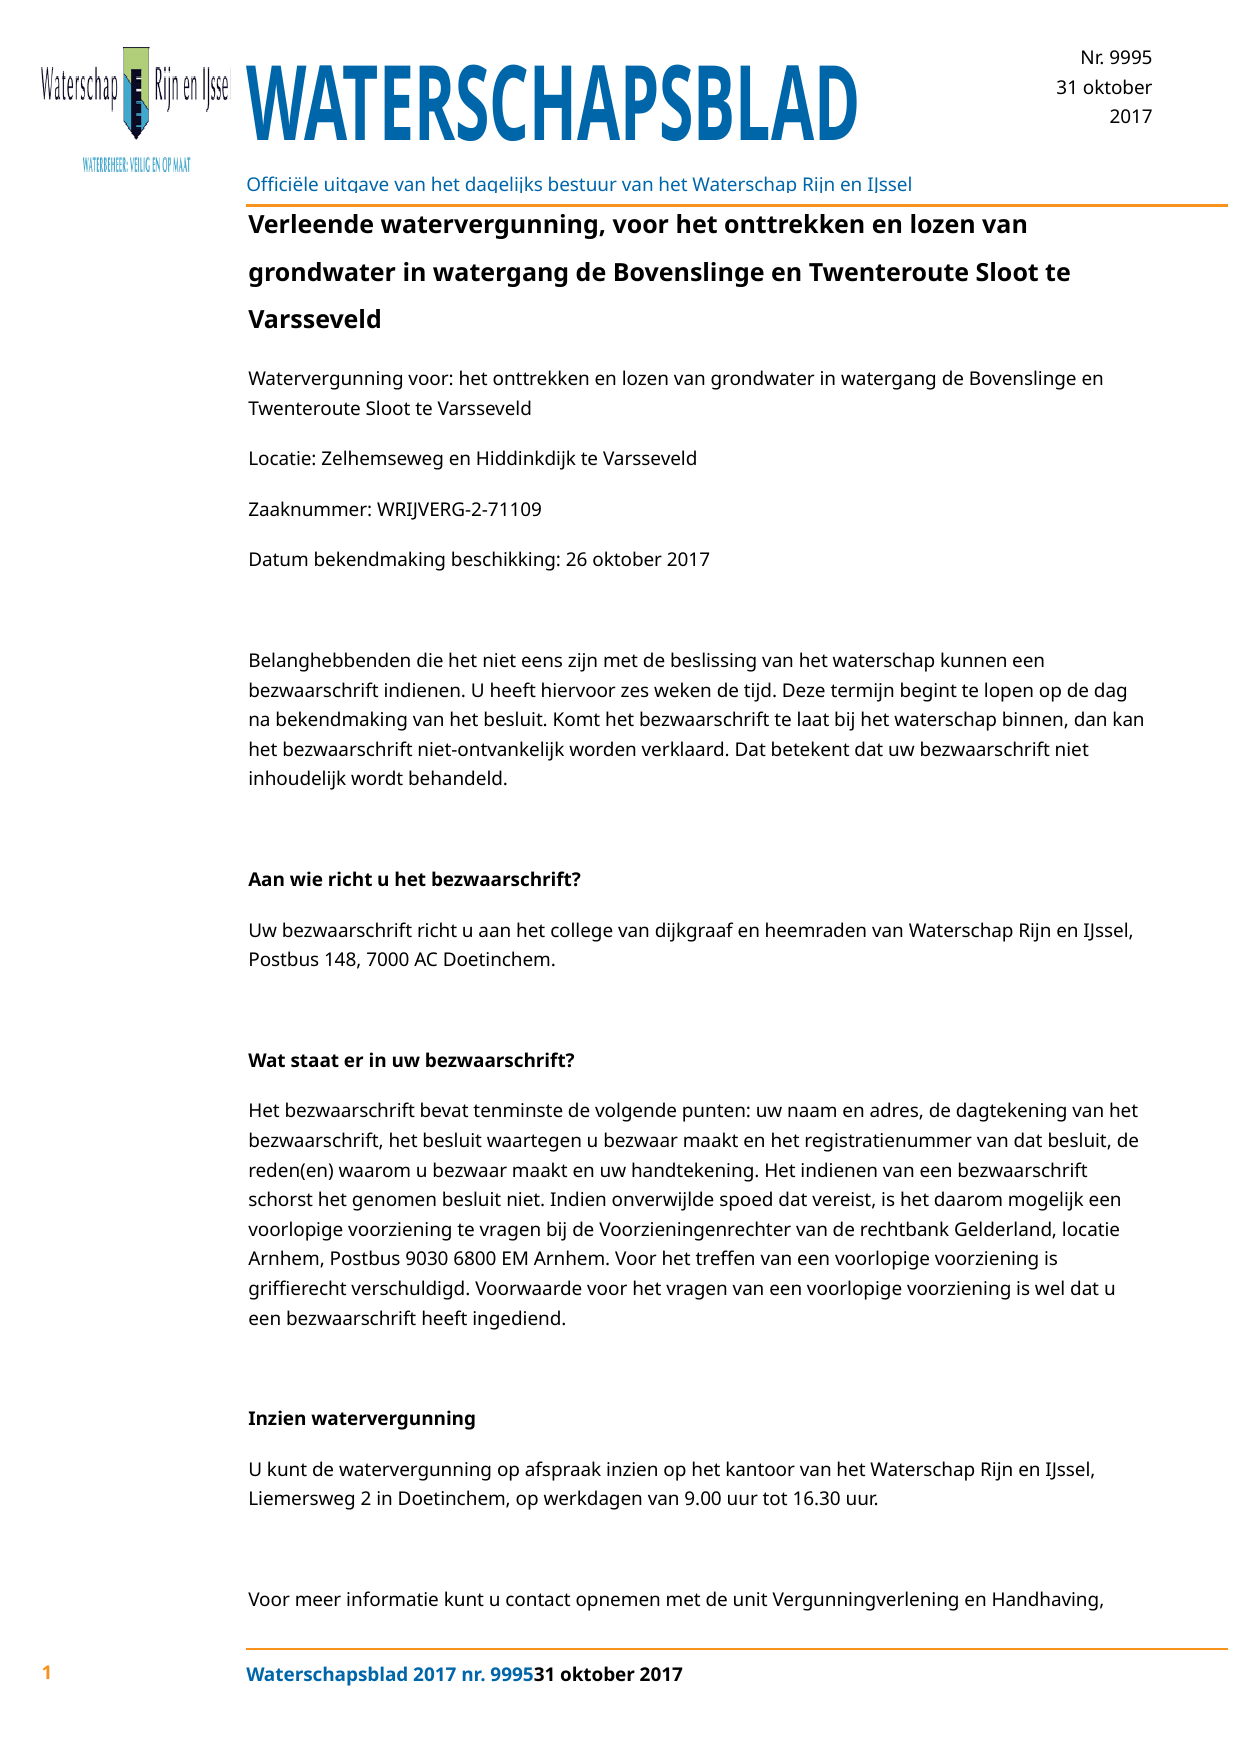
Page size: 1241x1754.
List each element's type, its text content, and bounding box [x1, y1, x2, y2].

text Zaaknummer: WRIJVERG-2-71109 [248, 496, 1152, 522]
text Voor meer informatie kunt u contact opnemen met de unit Vergunningverlening en Handhaving, [248, 1586, 1152, 1612]
text Inzien watervergunning [248, 1406, 1152, 1431]
text U kunt de watervergunning op afspraak inzien op het kantoor van het Waterschap Rijn en IJssel, Liemersweg 2 in Doetinchem, op werkdagen van 9.00 uur tot 16.30 uur. [248, 1456, 1152, 1511]
text Datum bekendmaking beschikking: 26 oktober 2017 [248, 546, 1152, 572]
text Het bezwaarschrift bevat tenminste de volgende punten: uw naam en adres, de dagtekening van het bezwaarschrift, het besluit waartegen u bezwaar maakt en het registratienummer van dat besluit, de reden(en) waarom u bezwaar maakt en uw handtekening. Het indienen van een bezwaarschrift schorst het genomen besluit niet. Indien onverwijlde spoed dat vereist, is het daarom mogelijk een voorlopige voorziening te vragen bij de Voorzieningenrechter van de rechtbank Gelderland, locatie Arnhem, Postbus 9030 6800 EM Arnhem. Voor het treffen van een voorlopige voorziening is griffierecht verschuldigd. Voorwaarde voor het vragen van een voorlopige voorziening is wel dat u een bezwaarschrift heeft ingediend. [248, 1098, 1152, 1330]
text Watervergunning voor: het onttrekken en lozen van grondwater in watergang de Bovenslinge en Twenteroute Sloot te Varsseveld [248, 366, 1152, 421]
text Verleende watervergunning, voor het onttrekken en lozen van grondwater in watergang de Bovenslinge en Twenteroute Sloot te Varsseveld [248, 207, 1152, 336]
text Aan wie richt u het bezwaarschrift? [248, 866, 1152, 892]
text Wat staat er in uw bezwaarschrift? [248, 1047, 1152, 1073]
picture [41, 47, 231, 172]
text Locatie: Zelhemseweg en Hiddinkdijk te Varsseveld [248, 446, 1152, 471]
text Belanghebbenden die het niet eens zijn met de beslissing van het waterschap kunnen een bezwaarschrift indienen. U heeft hiervoor zes weken de tijd. Deze termijn begint te lopen op de dag na bekendmaking van het besluit. Komt het bezwaarschrift te laat bij het waterschap binnen, dan kan het bezwaarschrift niet-ontvankelijk worden verklaard. Dat betekent dat uw bezwaarschrift niet inhoudelijk wordt behandeld. [248, 647, 1152, 791]
text Uw bezwaarschrift richt u aan het college van dijkgraaf en heemraden van Waterschap Rijn en IJssel, Postbus 148, 7000 AC Doetinchem. [248, 917, 1152, 972]
